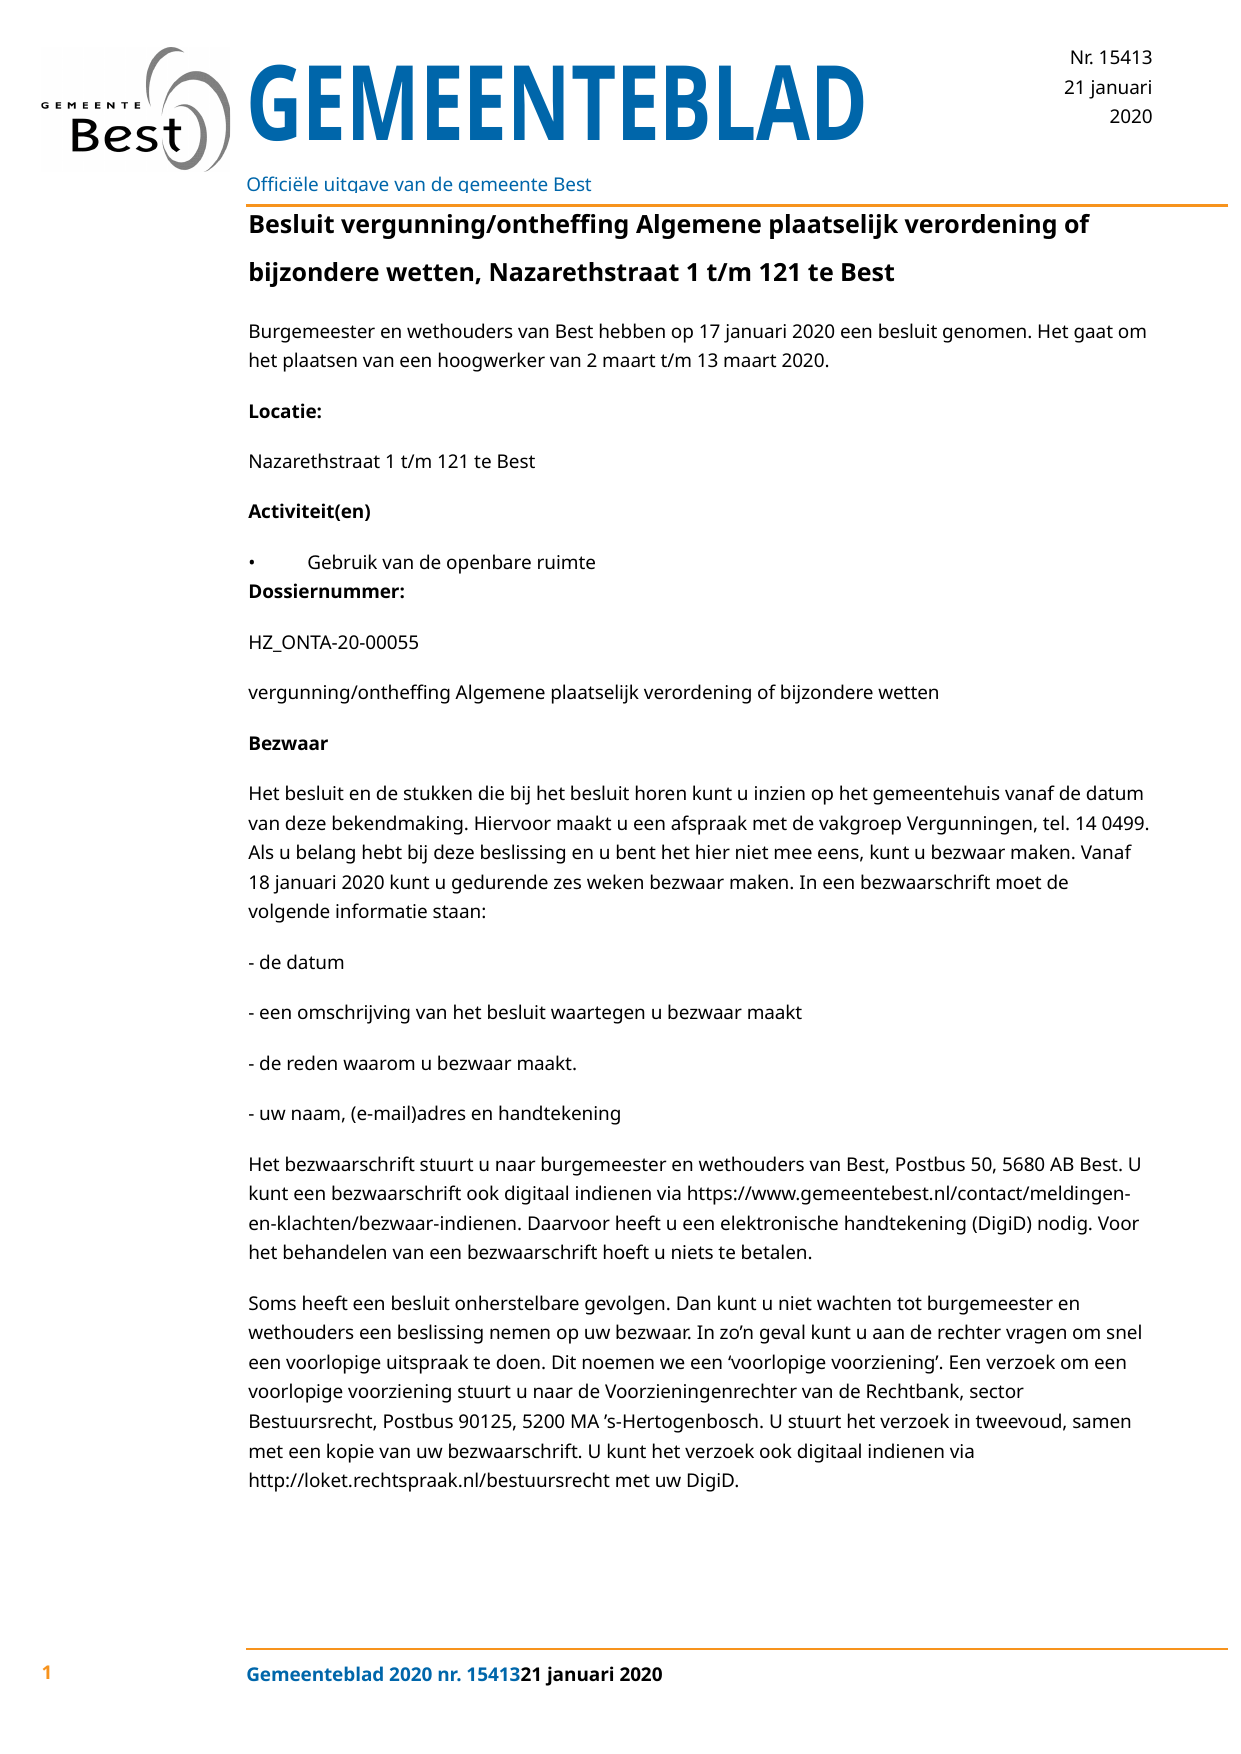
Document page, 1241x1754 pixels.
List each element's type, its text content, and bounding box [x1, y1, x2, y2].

text - een omschrijving van het besluit waartegen u bezwaar maakt [248, 999, 1152, 1025]
text - de reden waarom u bezwaar maakt. [248, 1050, 1152, 1076]
text Het besluit en de stukken die bij het besluit horen kunt u inzien op het gemeentehuis vanaf de datum van deze bekendmaking. Hiervoor maakt u een afspraak met de vakgroep Vergunningen, tel. 14 0499. Als u belang hebt bij deze beslissing en u bent het hier niet mee eens, kunt u bezwaar maken. Vanaf 18 januari 2020 kunt u gedurende zes weken bezwaar maken. In een bezwaarschrift moet de volgende informatie staan: [248, 780, 1152, 924]
text Burgemeester en wethouders van Best hebben op 17 januari 2020 een besluit genomen. Het gaat om het plaatsen van een hoogwerker van 2 maart t/m 13 maart 2020. [248, 318, 1152, 373]
text Het bezwaarschrift stuurt u naar burgemeester en wethouders van Best, Postbus 50, 5680 AB Best. U kunt een bezwaarschrift ook digitaal indienen via https://www.gemeentebest.nl/contact/meldingen-en-klachten/bezwaar-indienen. Daarvoor heeft u een elektronische handtekening (DigiD) nodig. Voor het behandelen van een bezwaarschrift hoeft u niets te betalen. [248, 1151, 1152, 1265]
text vergunning/ontheffing Algemene plaatselijk verordening of bijzondere wetten [248, 679, 1152, 705]
text Nazarethstraat 1 t/m 121 te Best [248, 448, 1152, 474]
text Besluit vergunning/ontheffing Algemene plaatselijk verordening of bijzondere wetten, Nazarethstraat 1 t/m 121 te Best [248, 207, 1152, 288]
text Soms heeft een besluit onherstelbare gevolgen. Dan kunt u niet wachten tot burgemeester en wethouders een beslissing nemen op uw bezwaar. In zo’n geval kunt u aan de rechter vragen om snel een voorlopige uitspraak te doen. Dit noemen we een ‘voorlopige voorziening’. Een verzoek om een voorlopige voorziening stuurt u naar de Voorzieningenrechter van de Rechtbank, sector Bestuursrecht, Postbus 90125, 5200 MA ’s-Hertogenbosch. U stuurt het verzoek in tweevoud, samen met een kopie van uw bezwaarschrift. U kunt het verzoek ook digitaal indienen via http://loket.rechtspraak.nl/bestuursrecht met uw DigiD. [248, 1290, 1152, 1493]
text - uw naam, (e-mail)adres en handtekening [248, 1100, 1152, 1126]
text Dossiernummer: [248, 579, 1152, 604]
text Locatie: [248, 398, 1152, 424]
picture [41, 47, 231, 172]
text - de datum [248, 949, 1152, 975]
text Bezwaar [248, 730, 1152, 756]
text HZ_ONTA-20-00055 [248, 629, 1152, 655]
list Gebruik van de openbare ruimte [248, 549, 1152, 575]
text Activiteit(en) [248, 499, 1152, 524]
